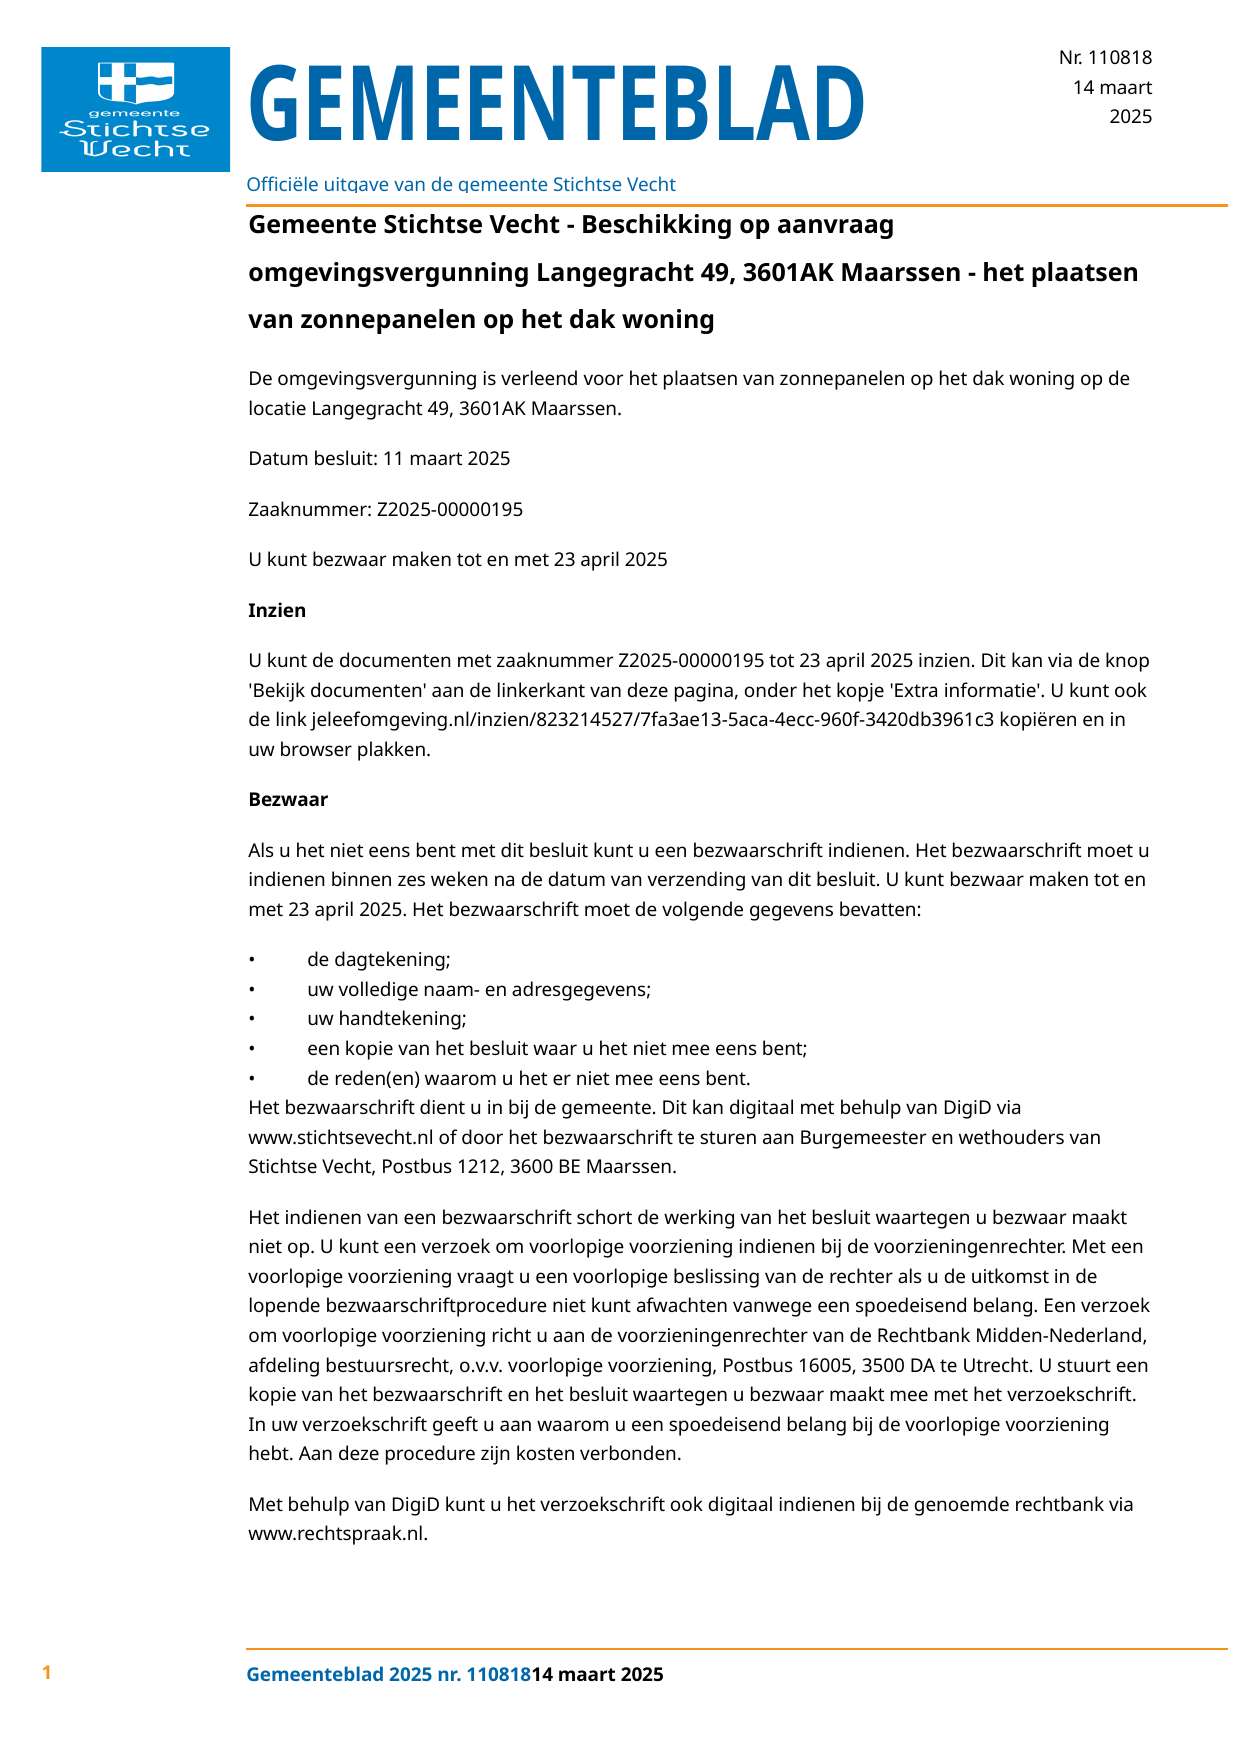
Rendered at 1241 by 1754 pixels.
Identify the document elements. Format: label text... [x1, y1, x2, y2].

text Bezwaar [248, 786, 1152, 812]
text Inzien [248, 597, 1152, 622]
text Het indienen van een bezwaarschrift schort de werking van het besluit waartegen u bezwaar maakt niet op. U kunt een verzoek om voorlopige voorziening indienen bij de voorzieningenrechter. Met een voorlopige voorziening vraagt u een voorlopige beslissing van de rechter als u de uitkomst in de lopende bezwaarschriftprocedure niet kunt afwachten vanwege een spoedeisend belang. Een verzoek om voorlopige voorziening richt u aan de voorzieningenrechter van de Rechtbank Midden-Nederland, afdeling bestuursrecht, o.v.v. voorlopige voorziening, Postbus 16005, 3500 DA te Utrecht. U stuurt een kopie van het bezwaarschrift en het besluit waartegen u bezwaar maakt mee met het verzoekschrift. In uw verzoekschrift geeft u aan waarom u een spoedeisend belang bij de voorlopige voorziening hebt. Aan deze procedure zijn kosten verbonden. [248, 1204, 1152, 1466]
text U kunt bezwaar maken tot en met 23 april 2025 [248, 546, 1152, 572]
picture [99, 63, 135, 101]
text De omgevingsvergunning is verleend voor het plaatsen van zonnepanelen op het dak woning op de locatie Langegracht 49, 3601AK Maarssen. [248, 366, 1152, 421]
text U kunt de documenten met zaaknummer Z2025-00000195 tot 23 april 2025 inzien. Dit kan via de knop 'Bekijk documenten' aan de linkerkant van deze pagina, onder het kopje 'Extra informatie'. U kunt ook de link jeleefomgeving.nl/inzien/823214527/7fa3ae13-5aca-4ecc-960f-3420db3961c3 kopiëren en in uw browser plakken. [248, 647, 1152, 762]
text Als u het niet eens bent met dit besluit kunt u een bezwaarschrift indienen. Het bezwaarschrift moet u indienen binnen zes weken na de datum van verzending van dit besluit. U kunt bezwaar maken tot en met 23 april 2025. Het bezwaarschrift moet de volgende gegevens bevatten: [248, 837, 1152, 922]
text Zaaknummer: Z2025-00000195 [248, 496, 1152, 522]
text Het bezwaarschrift dient u in bij de gemeente. Dit kan digitaal met behulp van DigiD via www.stichtsevecht.nl of door het bezwaarschrift te sturen aan Burgemeester en wethouders van Stichtse Vecht, Postbus 1212, 3600 BE Maarssen. [248, 1094, 1152, 1179]
list de dagtekening; [248, 946, 1152, 972]
list een kopie van het besluit waar u het niet mee eens bent; [248, 1035, 1152, 1061]
text Met behulp van DigiD kunt u het verzoekschrift ook digitaal indienen bij de genoemde rechtbank via www.rechtspraak.nl. [248, 1491, 1152, 1546]
list de reden(en) waarom u het er niet mee eens bent. [248, 1065, 1152, 1090]
text Datum besluit: 11 maart 2025 [248, 446, 1152, 471]
list uw volledige naam- en adresgegevens; [248, 976, 1152, 1002]
list uw handtekening; [248, 1006, 1152, 1031]
text Gemeente Stichtse Vecht - Beschikking op aanvraag omgevingsvergunning Langegracht 49, 3601AK Maarssen - het plaatsen van zonnepanelen op het dak woning [248, 207, 1152, 336]
picture [137, 63, 174, 103]
